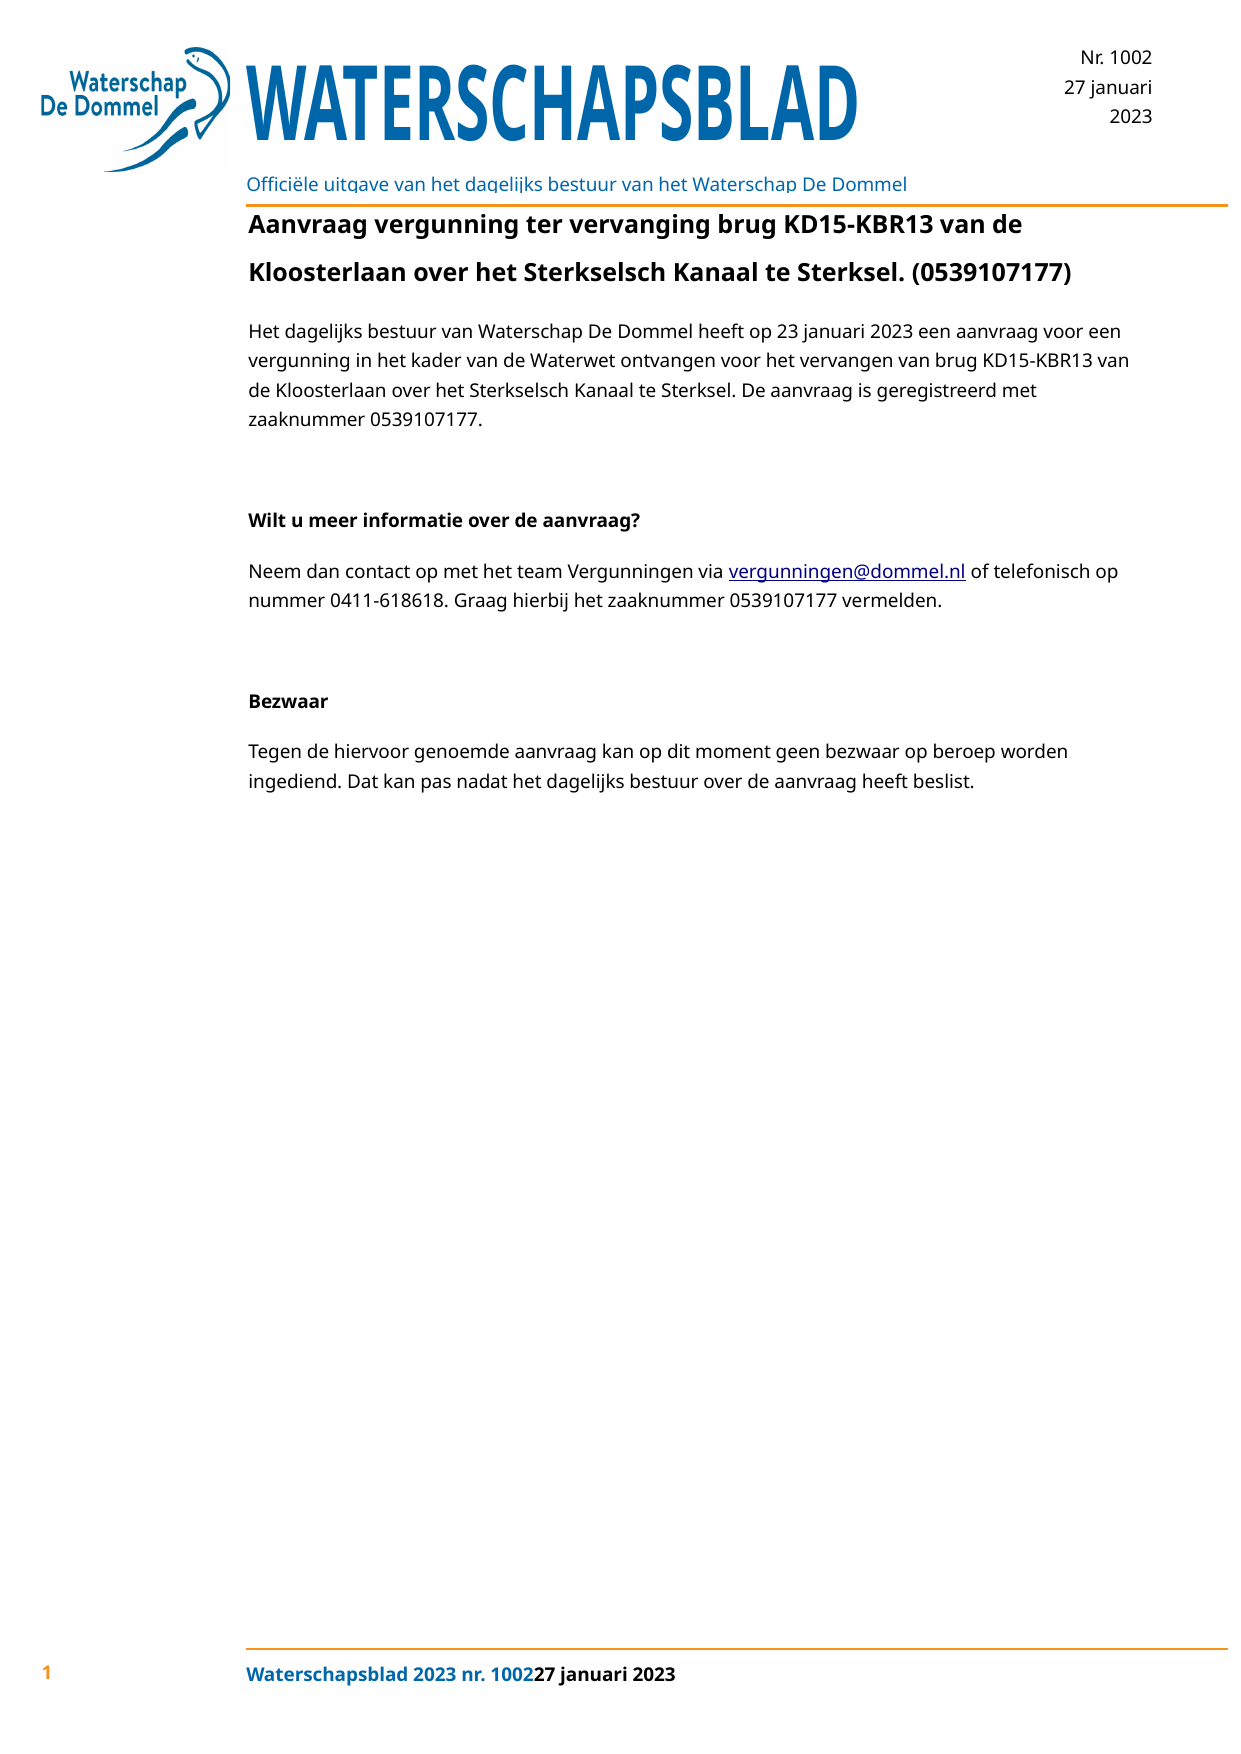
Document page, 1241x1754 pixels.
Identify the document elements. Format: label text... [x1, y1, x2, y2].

text Bezwaar [248, 688, 1152, 714]
picture [204, 47, 231, 76]
picture [45, 99, 51, 111]
text Tegen de hiervoor genoemde aanvraag kan op dit moment geen bezwaar op beroep worden ingediend. Dat kan pas nadat het dagelijks bestuur over de aanvraag heeft beslist. [248, 739, 1152, 794]
picture [41, 47, 231, 172]
text Neem dan contact op met het team Vergunningen via vergunningen@dommel.nl of telefonisch op nummer 0411-618618. Graag hierbij het zaaknummer 0539107177 vermelden. [248, 558, 1152, 613]
picture [198, 118, 210, 131]
text Aanvraag vergunning ter vervanging brug KD15-KBR13 van de Kloosterlaan over het Sterkselsch Kanaal te Sterksel. (0539107177) [248, 207, 1152, 288]
text Wilt u meer informatie over de aanvraag? [248, 507, 1152, 533]
text Het dagelijks bestuur van Waterschap De Dommel heeft op 23 januari 2023 een aanvraag voor een vergunning in het kader van de Waterwet ontvangen voor het vervangen van brug KD15-KBR13 van de Kloosterlaan over het Sterkselsch Kanaal te Sterksel. De aanvraag is geregistreerd met zaaknummer 0539107177. [248, 318, 1152, 432]
